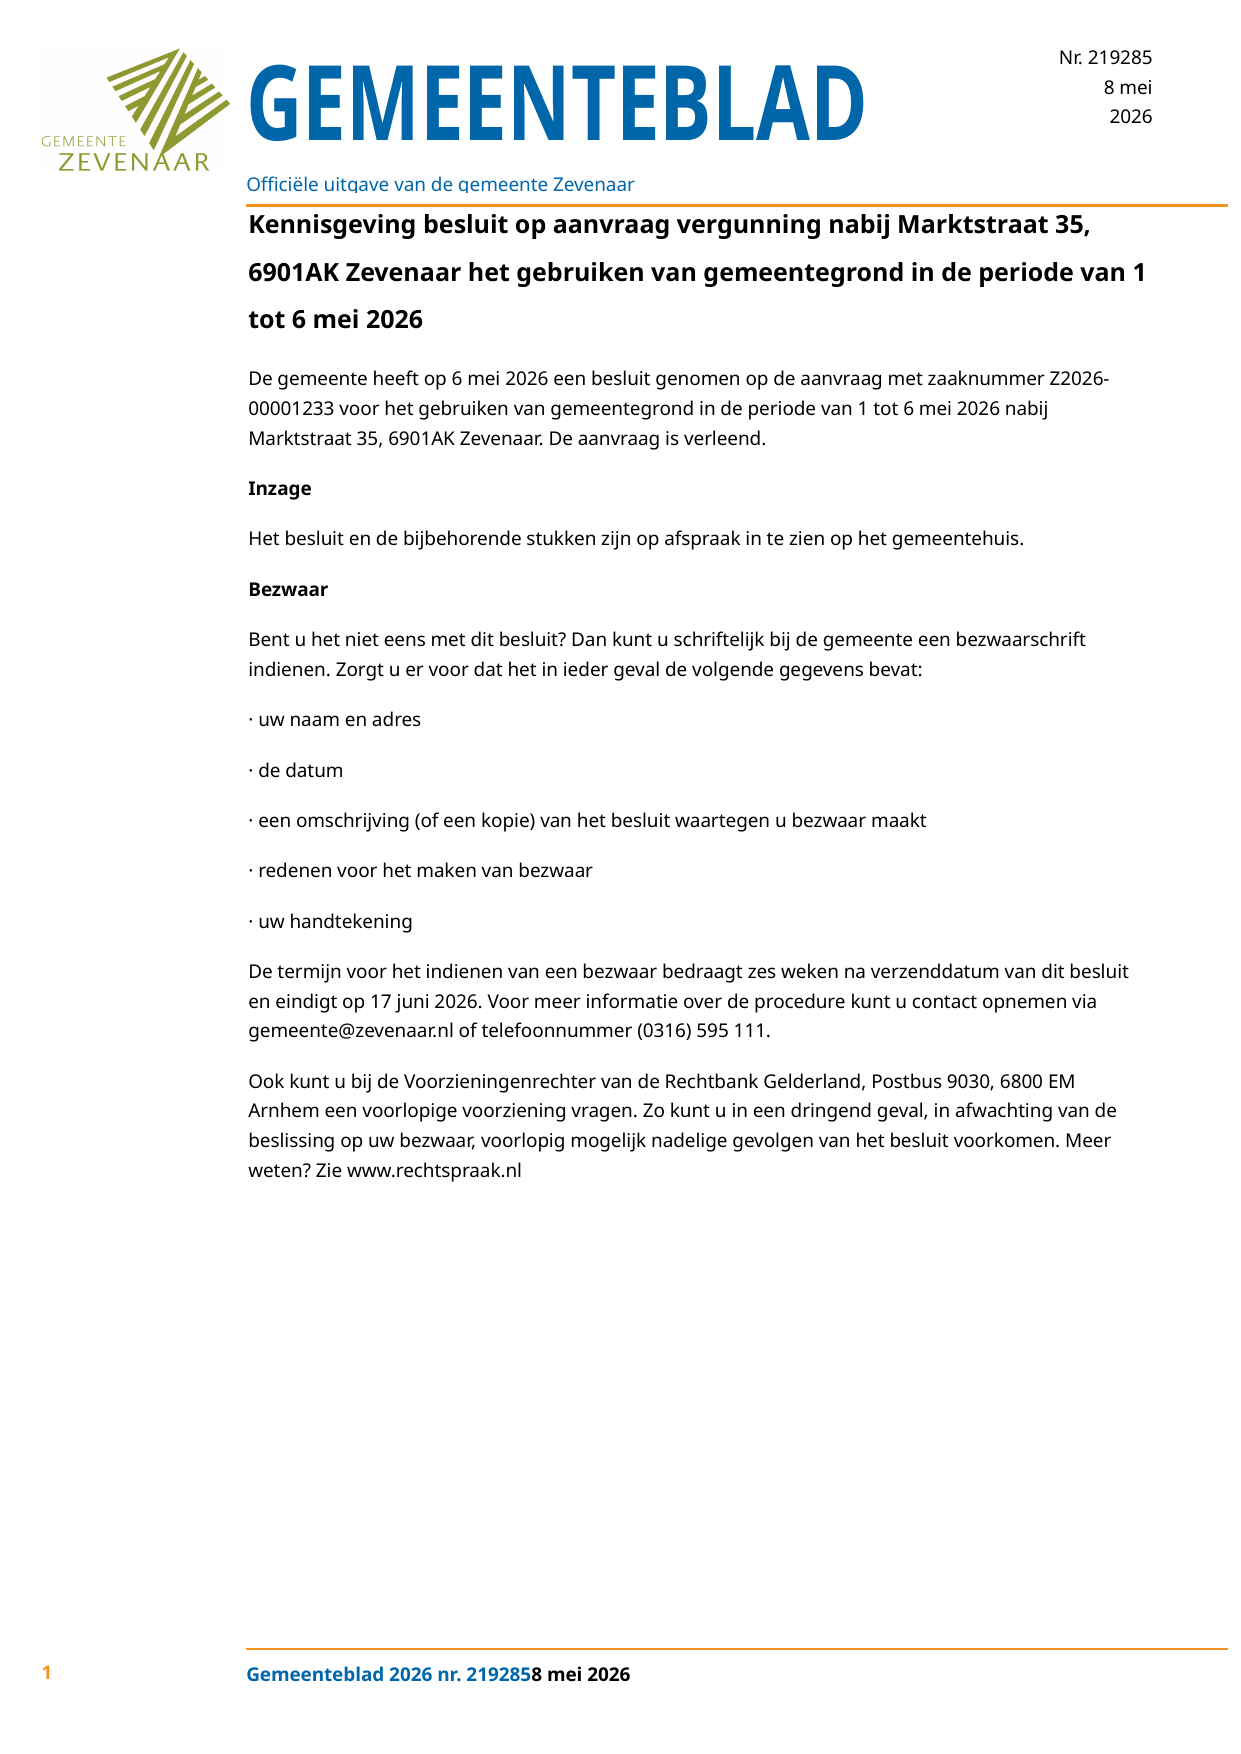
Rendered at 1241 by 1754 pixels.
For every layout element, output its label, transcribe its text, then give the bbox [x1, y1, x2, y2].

text · uw handtekening [248, 908, 1152, 934]
text Kennisgeving besluit op aanvraag vergunning nabij Marktstraat 35, 6901AK Zevenaar het gebruiken van gemeentegrond in de periode van 1 tot 6 mei 2026 [248, 207, 1152, 336]
text · de datum [248, 757, 1152, 782]
text Het besluit en de bijbehorende stukken zijn op afspraak in te zien op het gemeentehuis. [248, 526, 1152, 551]
picture [41, 47, 231, 172]
text Bezwaar [248, 576, 1152, 602]
text · redenen voor het maken van bezwaar [248, 858, 1152, 883]
text · een omschrijving (of een kopie) van het besluit waartegen u bezwaar maakt [248, 807, 1152, 833]
text Ook kunt u bij de Voorzieningenrechter van de Rechtbank Gelderland, Postbus 9030, 6800 EM Arnhem een voorlopige voorziening vragen. Zo kunt u in een dringend geval, in afwachting van de beslissing op uw bezwaar, voorlopig mogelijk nadelige gevolgen van het besluit voorkomen. Meer weten? Zie www.rechtspraak.nl [248, 1068, 1152, 1182]
text Bent u het niet eens met dit besluit? Dan kunt u schriftelijk bij de gemeente een bezwaarschrift indienen. Zorgt u er voor dat het in ieder geval de volgende gegevens bevat: [248, 626, 1152, 682]
text De gemeente heeft op 6 mei 2026 een besluit genomen op de aanvraag met zaaknummer Z2026-00001233 voor het gebruiken van gemeentegrond in de periode van 1 tot 6 mei 2026 nabij Marktstraat 35, 6901AK Zevenaar. De aanvraag is verleend. [248, 366, 1152, 450]
text · uw naam en adres [248, 706, 1152, 732]
text Inzage [248, 475, 1152, 501]
text De termijn voor het indienen van een bezwaar bedraagt zes weken na verzenddatum van dit besluit en eindigt op 17 juni 2026. Voor meer informatie over de procedure kunt u contact opnemen via gemeente@zevenaar.nl of telefoonnummer (0316) 595 111. [248, 958, 1152, 1043]
